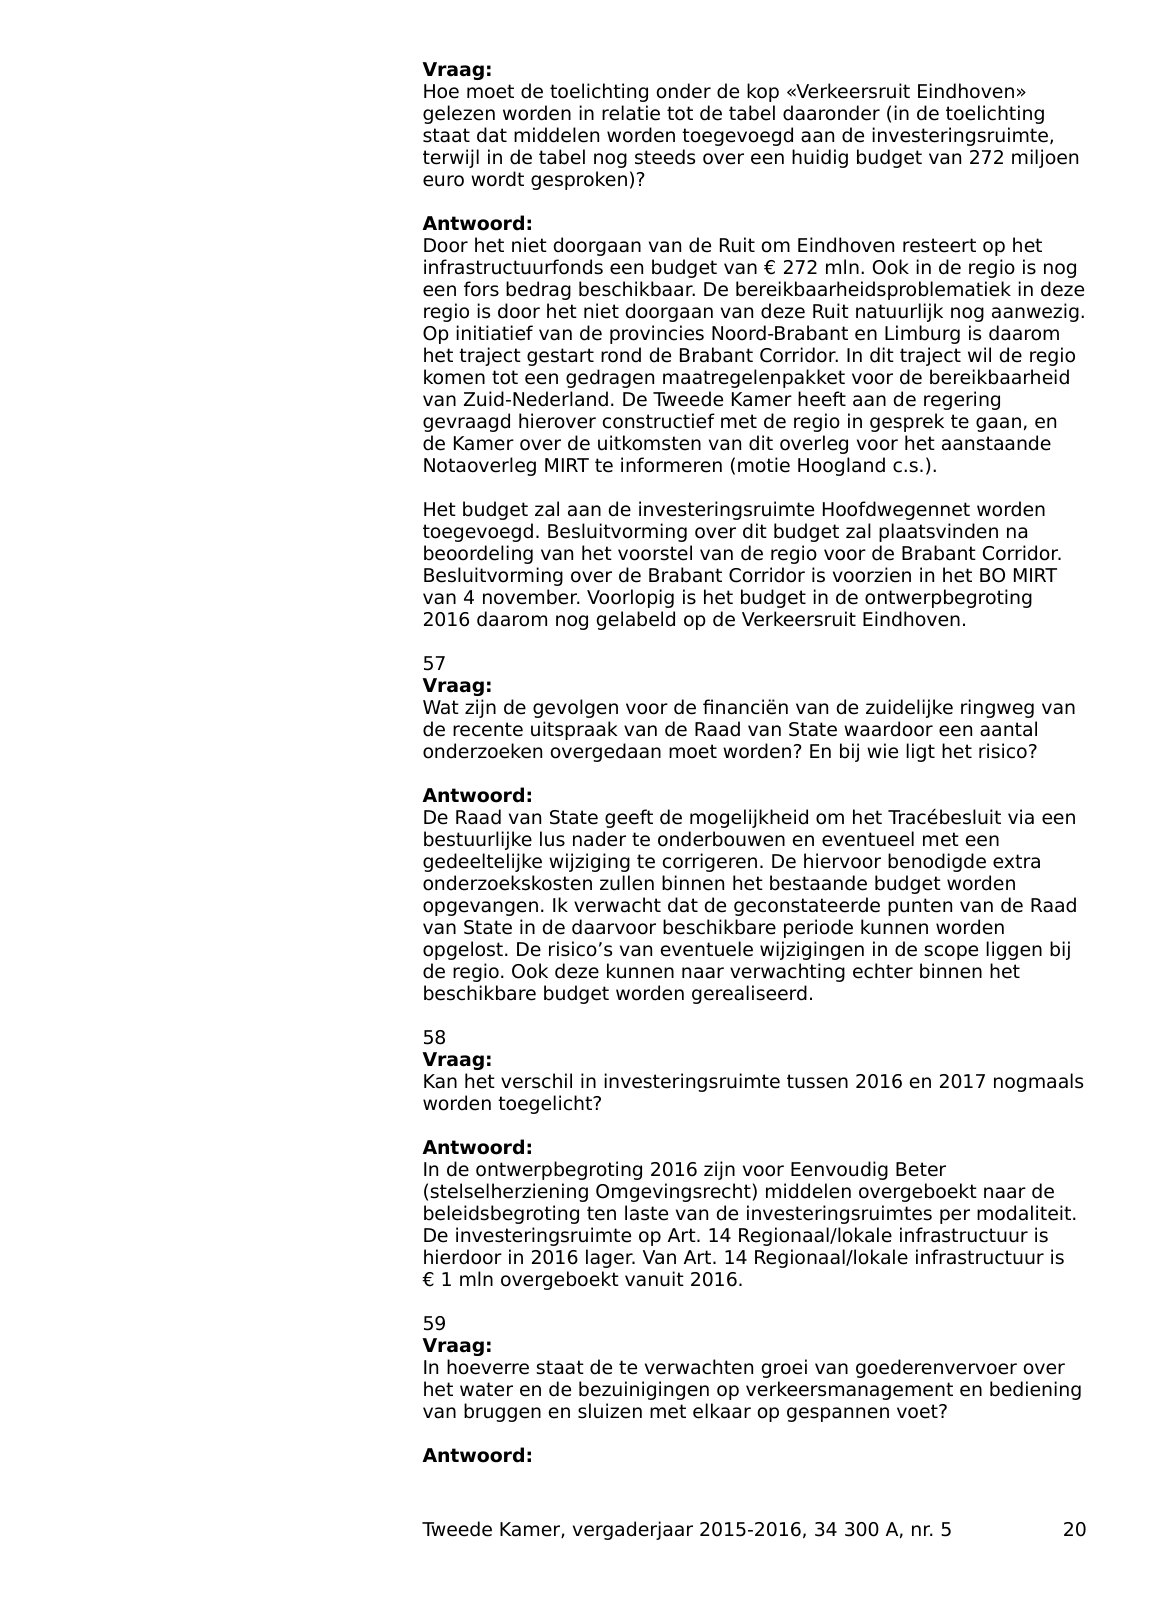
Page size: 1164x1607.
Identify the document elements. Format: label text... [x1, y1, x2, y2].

text Vraag: [422, 675, 1087, 697]
text Kan het verschil in investeringsruimte tussen 2016 en 2017 nogmaals worden toegelicht? [422, 1071, 1087, 1115]
text Vraag: [422, 59, 1087, 81]
text Antwoord: [422, 1445, 1087, 1467]
text Het budget zal aan de investeringsruimte Hoofdwegennet worden toegevoegd. Besluitvorming over dit budget zal plaatsvinden na beoordeling van het voorstel van de regio voor de Brabant Corridor. Besluitvorming over de Brabant Corridor is voorzien in het BO MIRT van 4 november. Voorlopig is het budget in de ontwerpbegroting 2016 daarom nog gelabeld op de Verkeersruit Eindhoven. [422, 499, 1087, 631]
text Door het niet doorgaan van de Ruit om Eindhoven resteert op het infrastructuurfonds een budget van € 272 mln. Ook in de regio is nog een fors bedrag beschikbaar. De bereikbaarheidsproblematiek in deze regio is door het niet doorgaan van deze Ruit natuurlijk nog aanwezig. Op initiatief van de provincies Noord-Brabant en Limburg is daarom het traject gestart rond de Brabant Corridor. In dit traject wil de regio komen tot een gedragen maatregelenpakket voor de bereikbaarheid van Zuid-Nederland. De Tweede Kamer heeft aan de regering gevraagd hierover constructief met de regio in gesprek te gaan, en de Kamer over de uitkomsten van dit overleg voor het aanstaande Notaoverleg MIRT te informeren (motie Hoogland c.s.). [422, 235, 1087, 477]
text 57 [422, 653, 1087, 675]
text De Raad van State geeft de mogelijkheid om het Tracébesluit via een bestuurlijke lus nader te onderbouwen en eventueel met een gedeeltelijke wijziging te corrigeren. De hiervoor benodigde extra onderzoekskosten zullen binnen het bestaande budget worden opgevangen. Ik verwacht dat de geconstateerde punten van de Raad van State in de daarvoor beschikbare periode kunnen worden opgelost. De risico’s van eventuele wijzigingen in de scope liggen bij de regio. Ook deze kunnen naar verwachting echter binnen het beschikbare budget worden gerealiseerd. [422, 807, 1087, 1005]
text Antwoord: [422, 1137, 1087, 1159]
text Wat zijn de gevolgen voor de financiën van de zuidelijke ringweg van de recente uitspraak van de Raad van State waardoor een aantal onderzoeken overgedaan moet worden? En bij wie ligt het risico? [422, 697, 1087, 763]
text In hoeverre staat de te verwachten groei van goederenvervoer over het water en de bezuinigingen op verkeersmanagement en bediening van bruggen en sluizen met elkaar op gespannen voet? [422, 1357, 1087, 1423]
text Antwoord: [422, 785, 1087, 807]
text Antwoord: [422, 213, 1087, 235]
text Hoe moet de toelichting onder de kop «Verkeersruit Eindhoven» gelezen worden in relatie tot de tabel daaronder (in de toelichting staat dat middelen worden toegevoegd aan de investeringsruimte, terwijl in de tabel nog steeds over een huidig budget van 272 miljoen euro wordt gesproken)? [422, 81, 1087, 191]
text 59 [422, 1313, 1087, 1335]
text 58 [422, 1027, 1087, 1049]
text In de ontwerpbegroting 2016 zijn voor Eenvoudig Beter (stelselherziening Omgevingsrecht) middelen overgeboekt naar de beleidsbegroting ten laste van de investeringsruimtes per modaliteit. De investeringsruimte op Art. 14 Regionaal/lokale infrastructuur is hierdoor in 2016 lager. Van Art. 14 Regionaal/lokale infrastructuur is € 1 mln overgeboekt vanuit 2016. [422, 1159, 1087, 1291]
text Vraag: [422, 1049, 1087, 1071]
text Vraag: [422, 1335, 1087, 1357]
